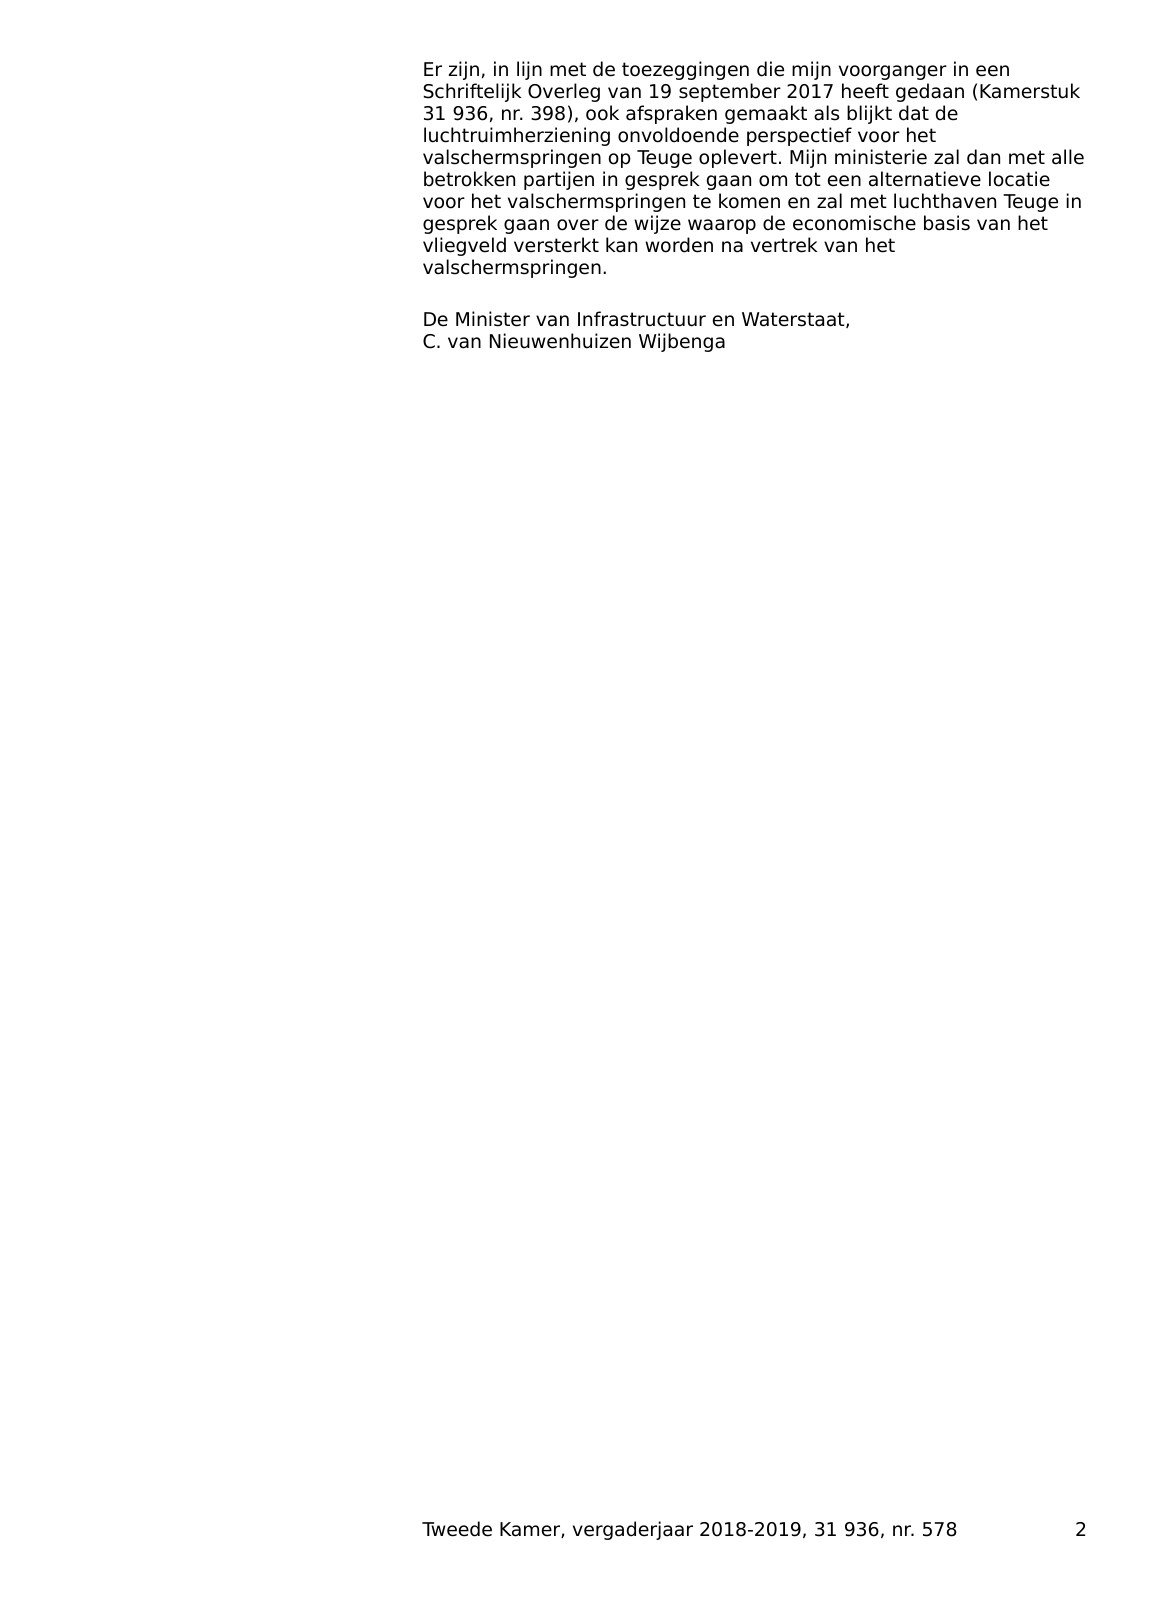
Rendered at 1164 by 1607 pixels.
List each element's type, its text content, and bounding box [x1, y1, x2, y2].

text Er zijn, in lijn met de toezeggingen die mijn voorganger in een Schriftelijk Overleg van 19 september 2017 heeft gedaan (Kamerstuk 31 936, nr. 398), ook afspraken gemaakt als blijkt dat de luchtruimherziening onvoldoende perspectief voor het valschermspringen op Teuge oplevert. Mijn ministerie zal dan met alle betrokken partijen in gesprek gaan om tot een alternatieve locatie voor het valschermspringen te komen en zal met luchthaven Teuge in gesprek gaan over de wijze waarop de economische basis van het vliegveld versterkt kan worden na vertrek van het valschermspringen. [422, 59, 1087, 279]
text De Minister van Infrastructuur en Waterstaat, C. van Nieuwenhuizen Wijbenga [422, 309, 1087, 353]
